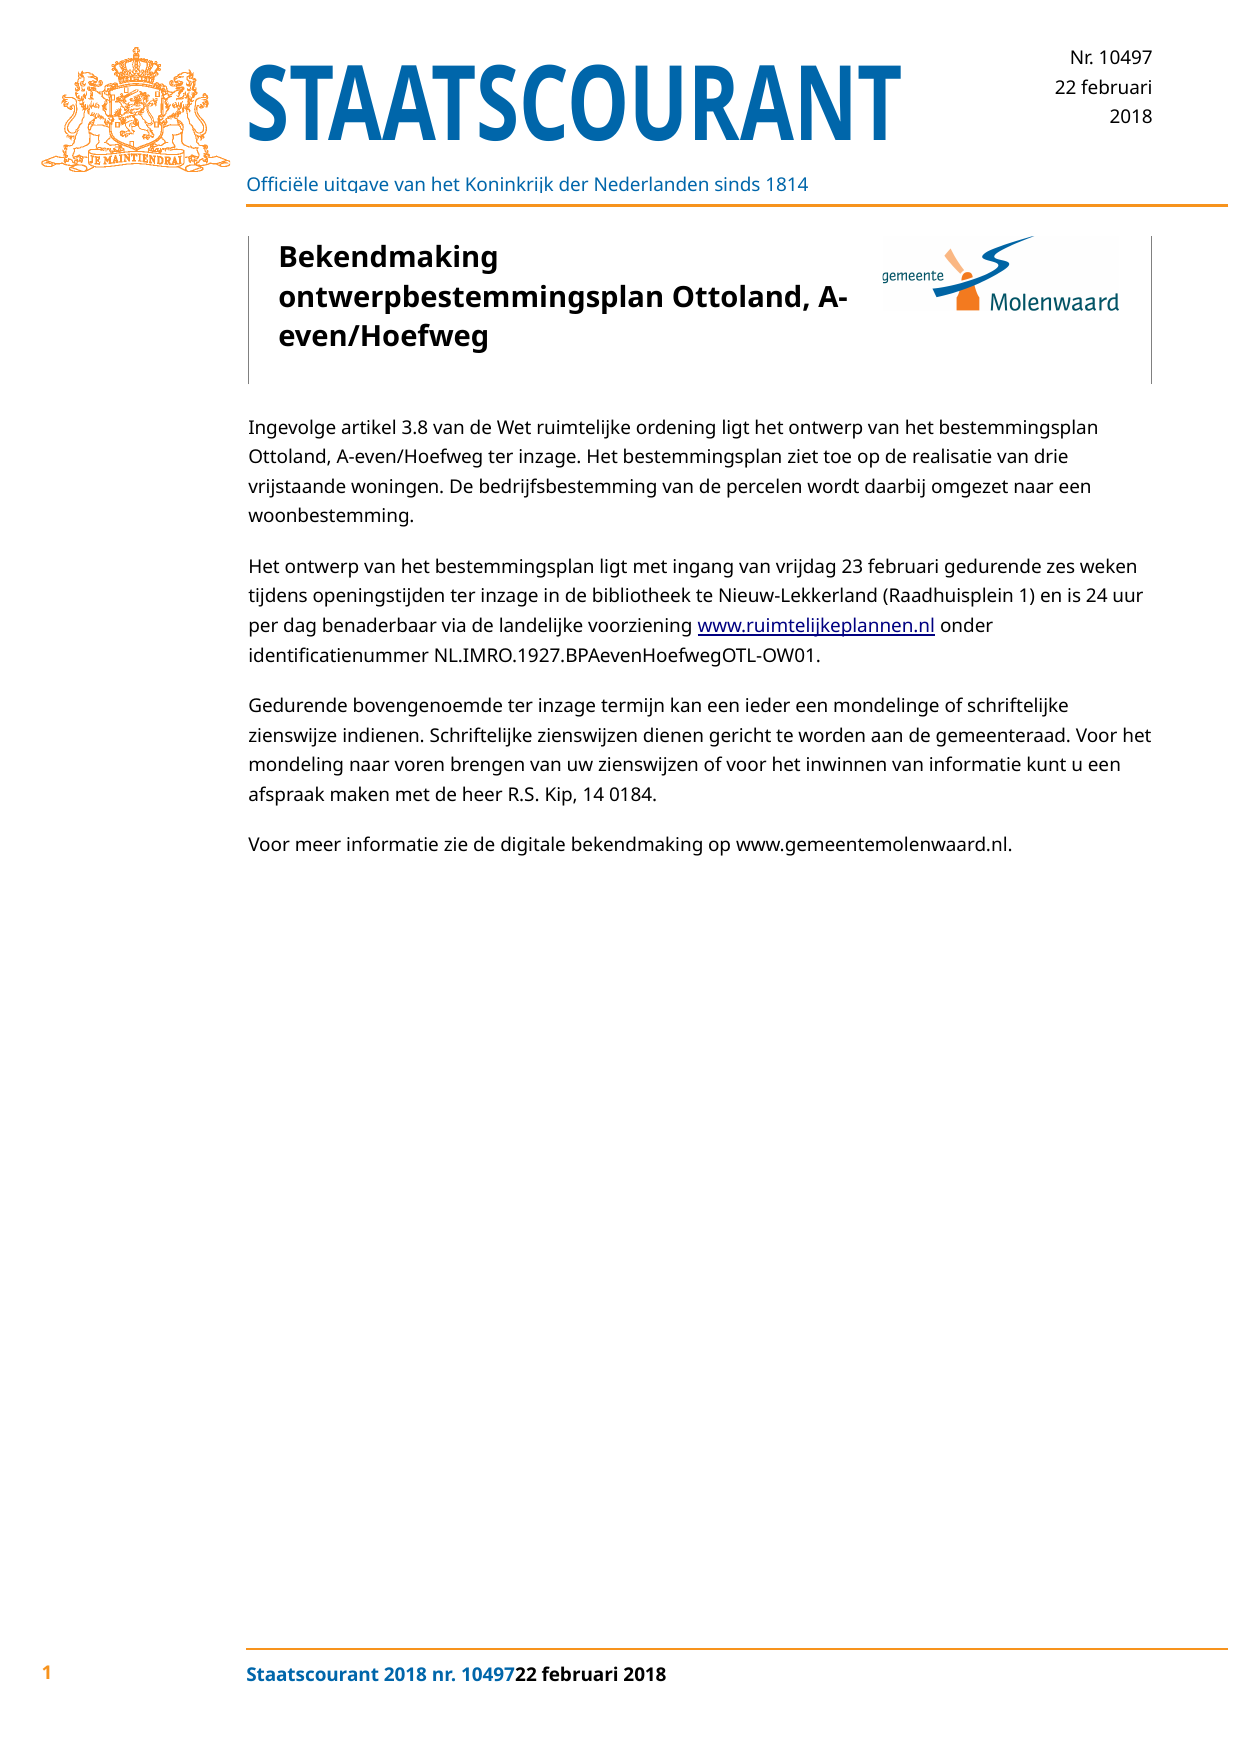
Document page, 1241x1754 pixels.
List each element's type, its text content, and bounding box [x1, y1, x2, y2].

text Ingevolge artikel 3.8 van de Wet ruimtelijke ordening ligt het ontwerp van het bestemmingsplan Ottoland, A-even/Hoefweg ter inzage. Het bestemmingsplan ziet toe op de realisatie van drie vrijstaande woningen. De bedrijfsbestemming van de percelen wordt daarbij omgezet naar een woonbestemming. [248, 414, 1152, 528]
text Voor meer informatie zie de digitale bekendmaking op www.gemeentemolenwaard.nl. [248, 831, 1152, 857]
text Het ontwerp van het bestemmingsplan ligt met ingang van vrijdag 23 februari gedurende zes weken tijdens openingstijden ter inzage in de bibliotheek te Nieuw-Lekkerland (Raadhuisplein 1) en is 24 uur per dag benaderbaar via de landelijke voorziening www.ruimtelijkeplannen.nl onder identificatienummer NL.IMRO.1927.BPAevenHoefwegOTL-OW01. [248, 553, 1152, 668]
picture [882, 236, 1119, 311]
picture [41, 47, 231, 172]
table_header Bekendmaking ontwerpbestemmingsplan Ottoland, A-even/Hoefweg [249, 236, 850, 384]
table_header [850, 236, 1151, 384]
text Gedurende bovengenoemde ter inzage termijn kan een ieder een mondelinge of schriftelijke zienswijze indienen. Schriftelijke zienswijzen dienen gericht te worden aan de gemeenteraad. Voor het mondeling naar voren brengen van uw zienswijzen of voor het inwinnen van informatie kunt u een afspraak maken met de heer R.S. Kip, 14 0184. [248, 692, 1152, 807]
